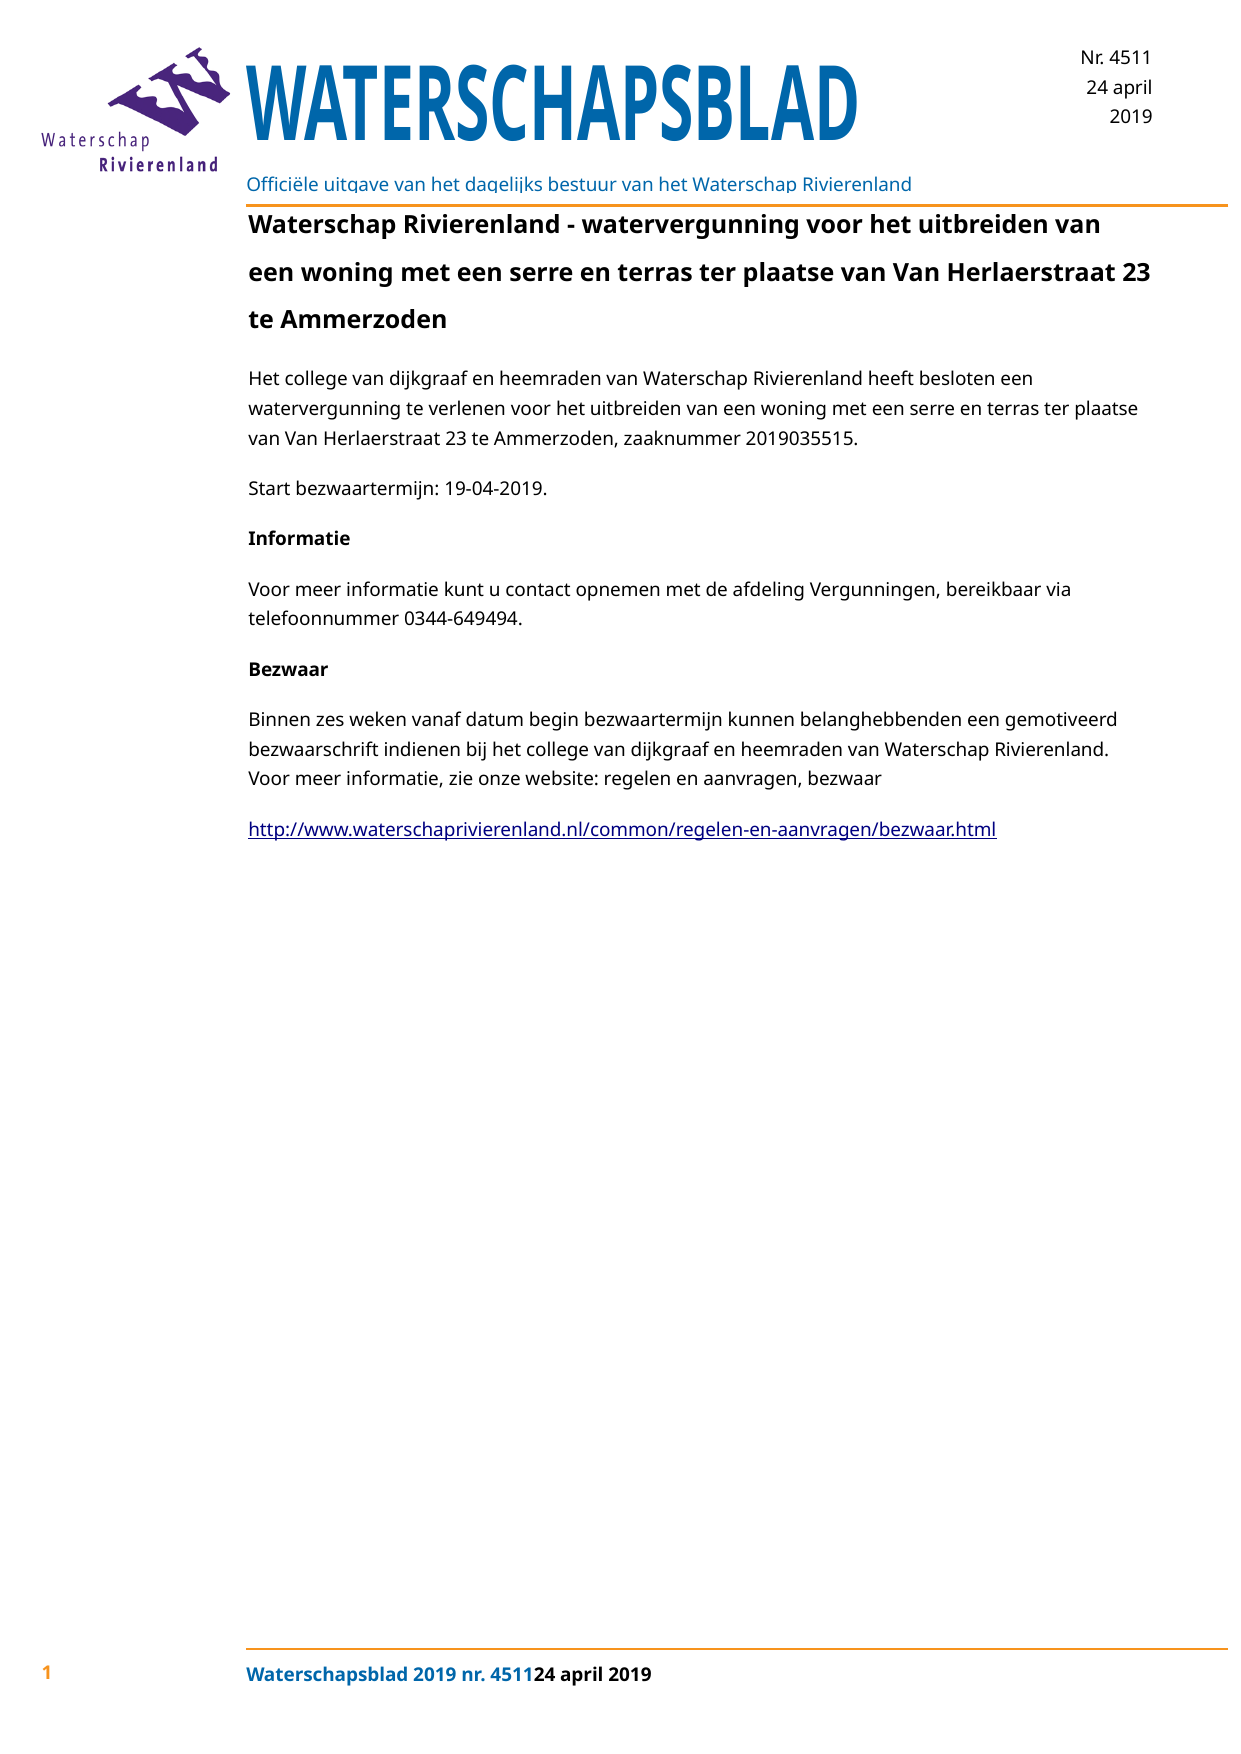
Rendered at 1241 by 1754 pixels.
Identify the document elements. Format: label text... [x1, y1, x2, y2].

picture [41, 47, 231, 172]
text Bezwaar [248, 656, 1152, 682]
text Voor meer informatie kunt u contact opnemen met de afdeling Vergunningen, bereikbaar via telefoonnummer 0344-649494. [248, 576, 1152, 631]
text Start bezwaartermijn: 19-04-2019. [248, 475, 1152, 501]
text http://www.waterschaprivierenland.nl/common/regelen-en-aanvragen/bezwaar.html [248, 816, 1152, 842]
text Binnen zes weken vanaf datum begin bezwaartermijn kunnen belanghebbenden een gemotiveerd bezwaarschrift indienen bij het college van dijkgraaf en heemraden van Waterschap Rivierenland. Voor meer informatie, zie onze website: regelen en aanvragen, bezwaar [248, 706, 1152, 791]
text Informatie [248, 526, 1152, 551]
text Waterschap Rivierenland - watervergunning voor het uitbreiden van een woning met een serre en terras ter plaatse van Van Herlaerstraat 23 te Ammerzoden [248, 207, 1152, 336]
text Het college van dijkgraaf en heemraden van Waterschap Rivierenland heeft besloten een watervergunning te verlenen voor het uitbreiden van een woning met een serre en terras ter plaatse van Van Herlaerstraat 23 te Ammerzoden, zaaknummer 2019035515. [248, 366, 1152, 450]
